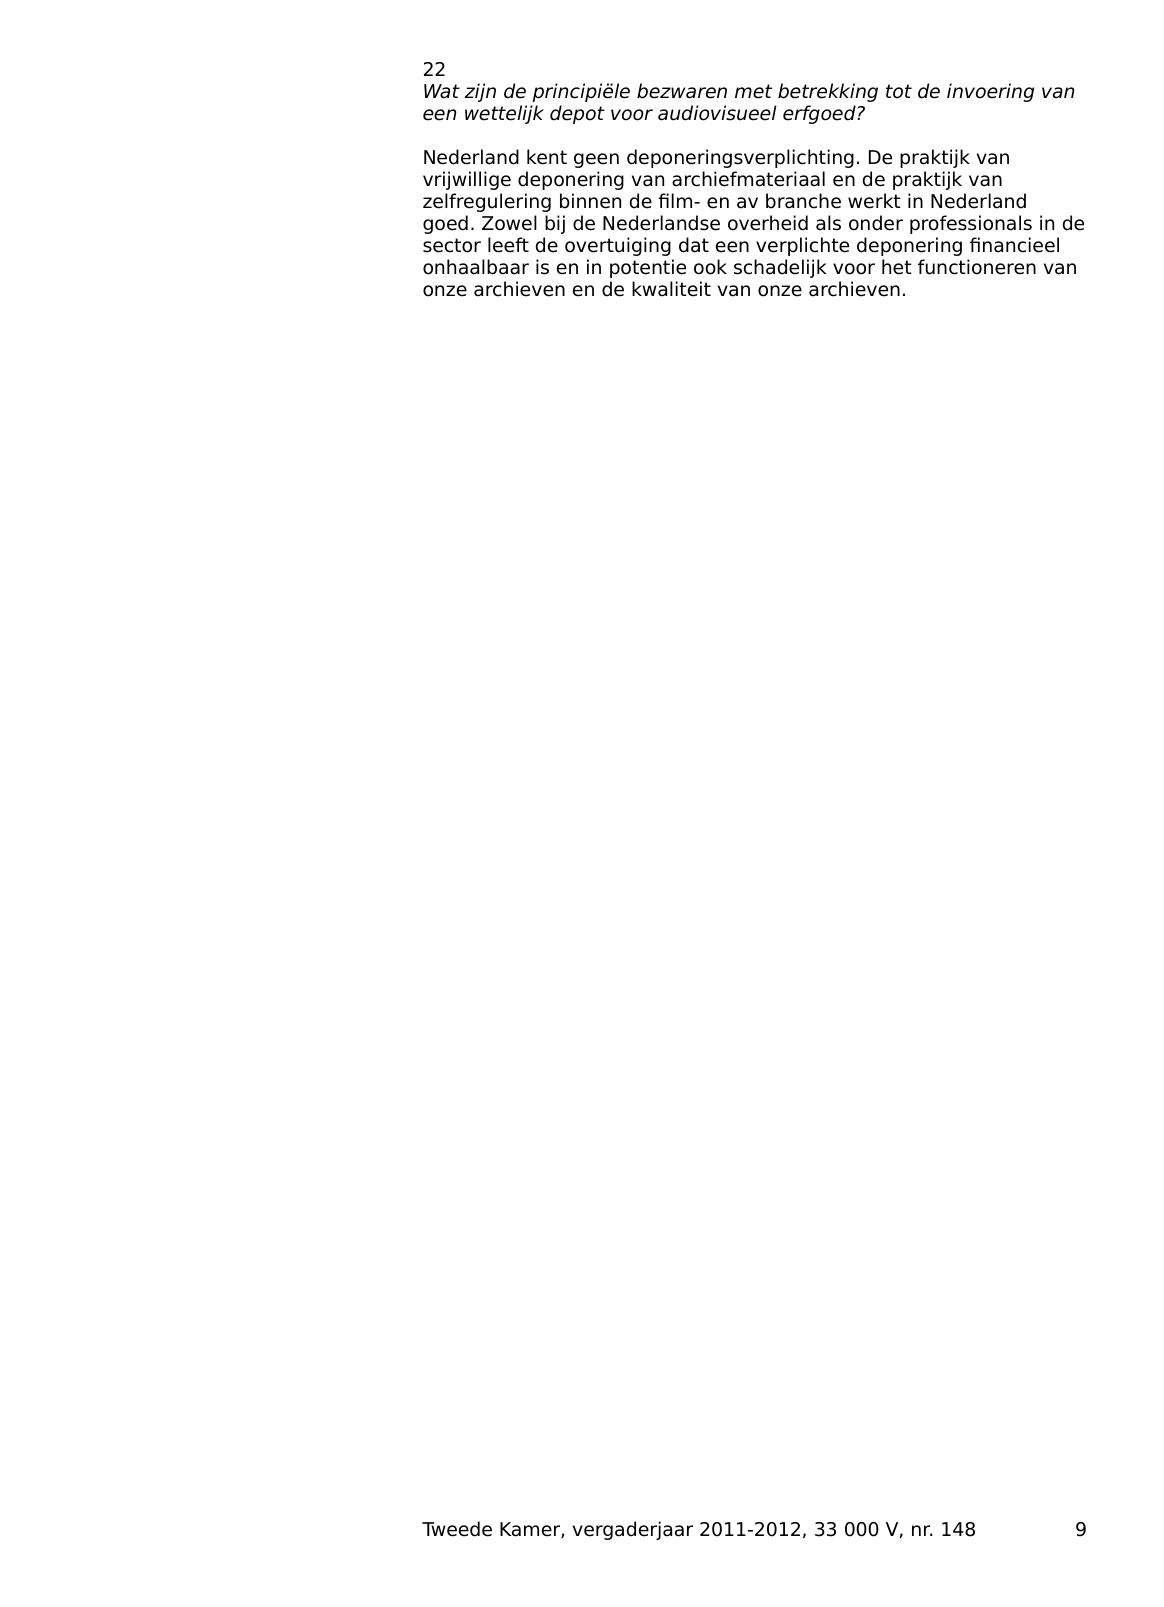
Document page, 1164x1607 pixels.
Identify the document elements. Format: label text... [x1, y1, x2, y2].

text 22 [422, 59, 1087, 81]
text Nederland kent geen deponeringsverplichting. De praktijk van vrijwillige deponering van archiefmateriaal en de praktijk van zelfregulering binnen de film- en av branche werkt in Nederland goed. Zowel bij de Nederlandse overheid als onder professionals in de sector leeft de overtuiging dat een verplichte deponering financieel onhaalbaar is en in potentie ook schadelijk voor het functioneren van onze archieven en de kwaliteit van onze archieven. [422, 147, 1087, 301]
text Wat zijn de principiële bezwaren met betrekking tot de invoering van een wettelijk depot voor audiovisueel erfgoed? [422, 81, 1087, 125]
